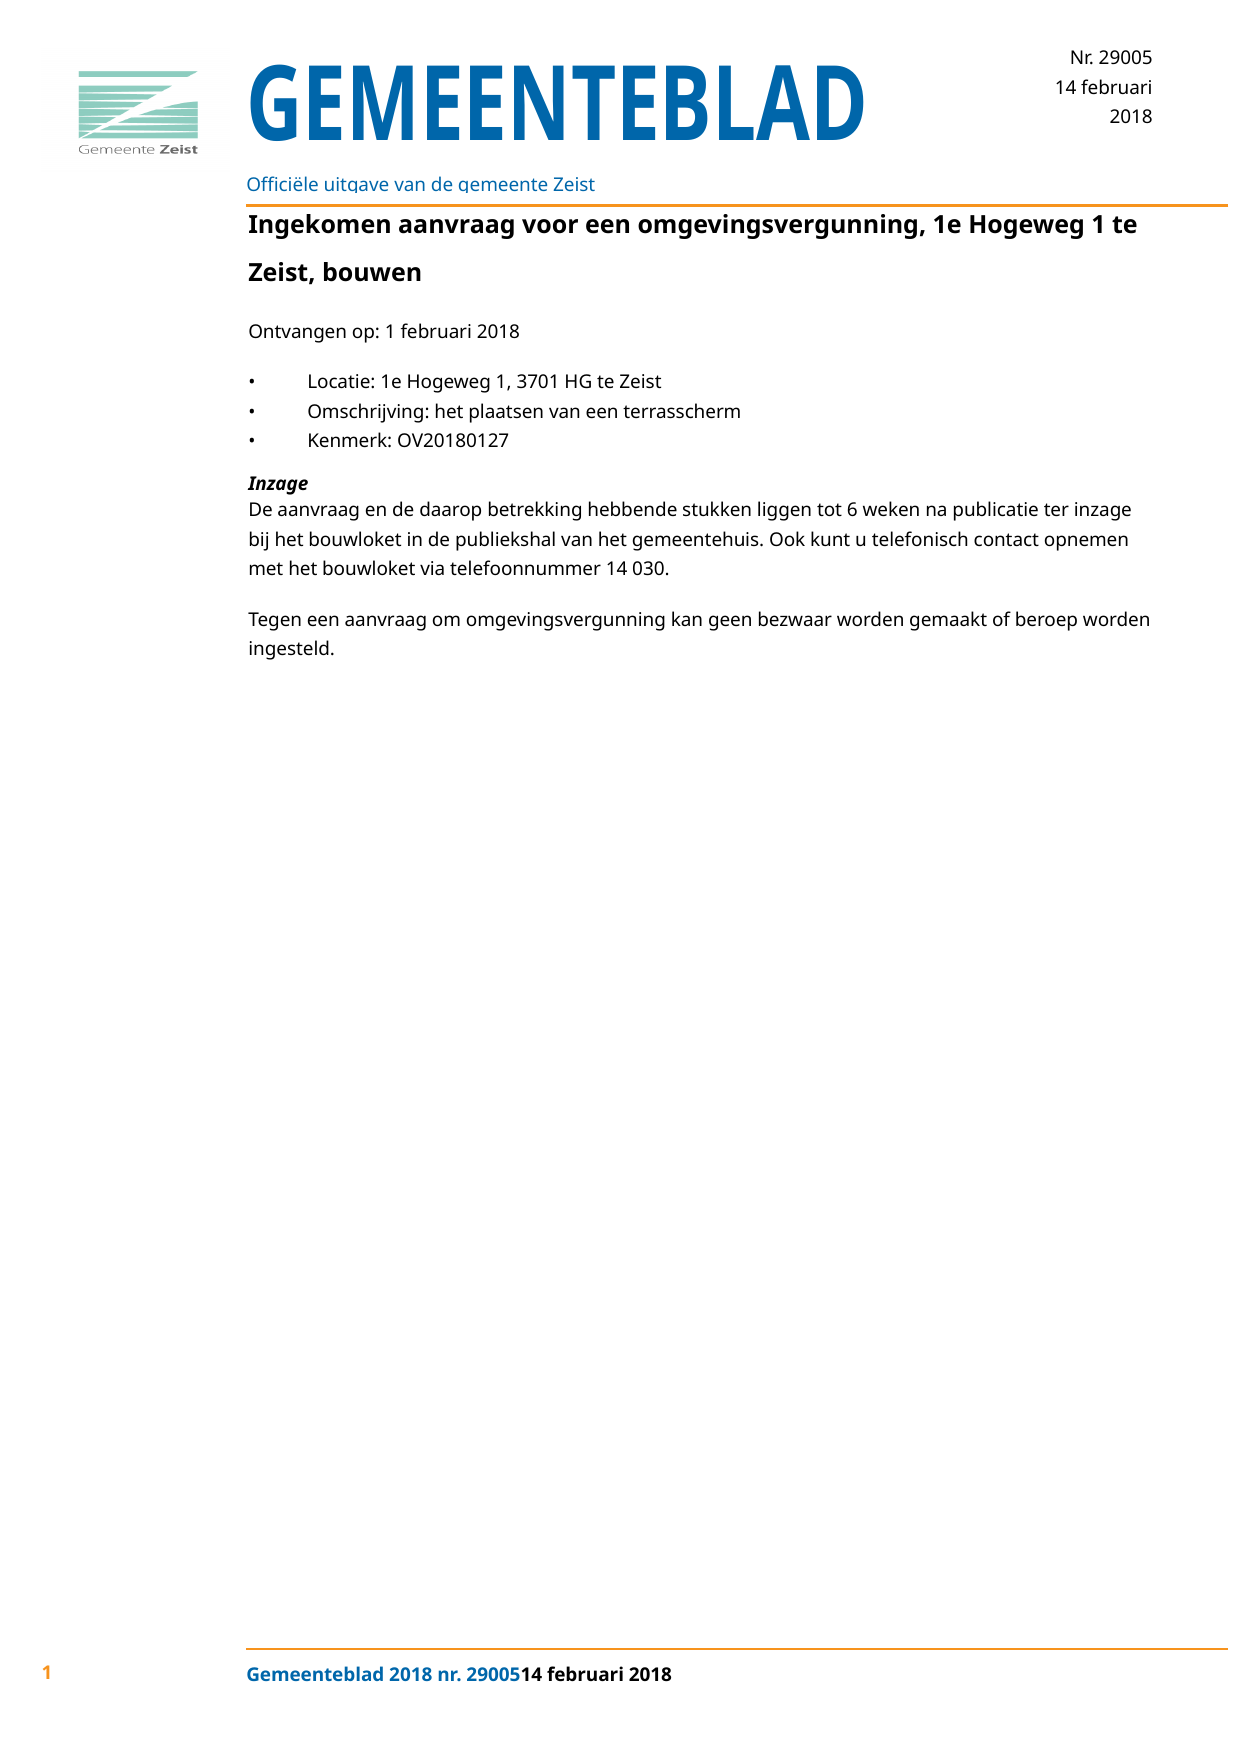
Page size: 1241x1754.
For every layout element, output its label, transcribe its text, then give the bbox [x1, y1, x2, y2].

text De aanvraag en de daarop betrekking hebbende stukken liggen tot 6 weken na publicatie ter inzage bij het bouwloket in de publiekshal van het gemeentehuis. Ook kunt u telefonisch contact opnemen met het bouwloket via telefoonnummer 14 030. [248, 496, 1152, 581]
text Inzage [248, 471, 1152, 496]
text Tegen een aanvraag om omgevingsvergunning kan geen bezwaar worden gemaakt of beroep worden ingesteld. [248, 606, 1152, 661]
text Ingekomen aanvraag voor een omgevingsvergunning, 1e Hogeweg 1 te Zeist, bouwen [248, 207, 1152, 288]
list Locatie: 1e Hogeweg 1, 3701 HG te Zeist [248, 368, 1152, 394]
list Kenmerk: OV20180127 [248, 427, 1152, 453]
text Ontvangen op: 1 februari 2018 [248, 318, 1152, 344]
picture [41, 47, 231, 172]
list Omschrijving: het plaatsen van een terrasscherm [248, 398, 1152, 424]
